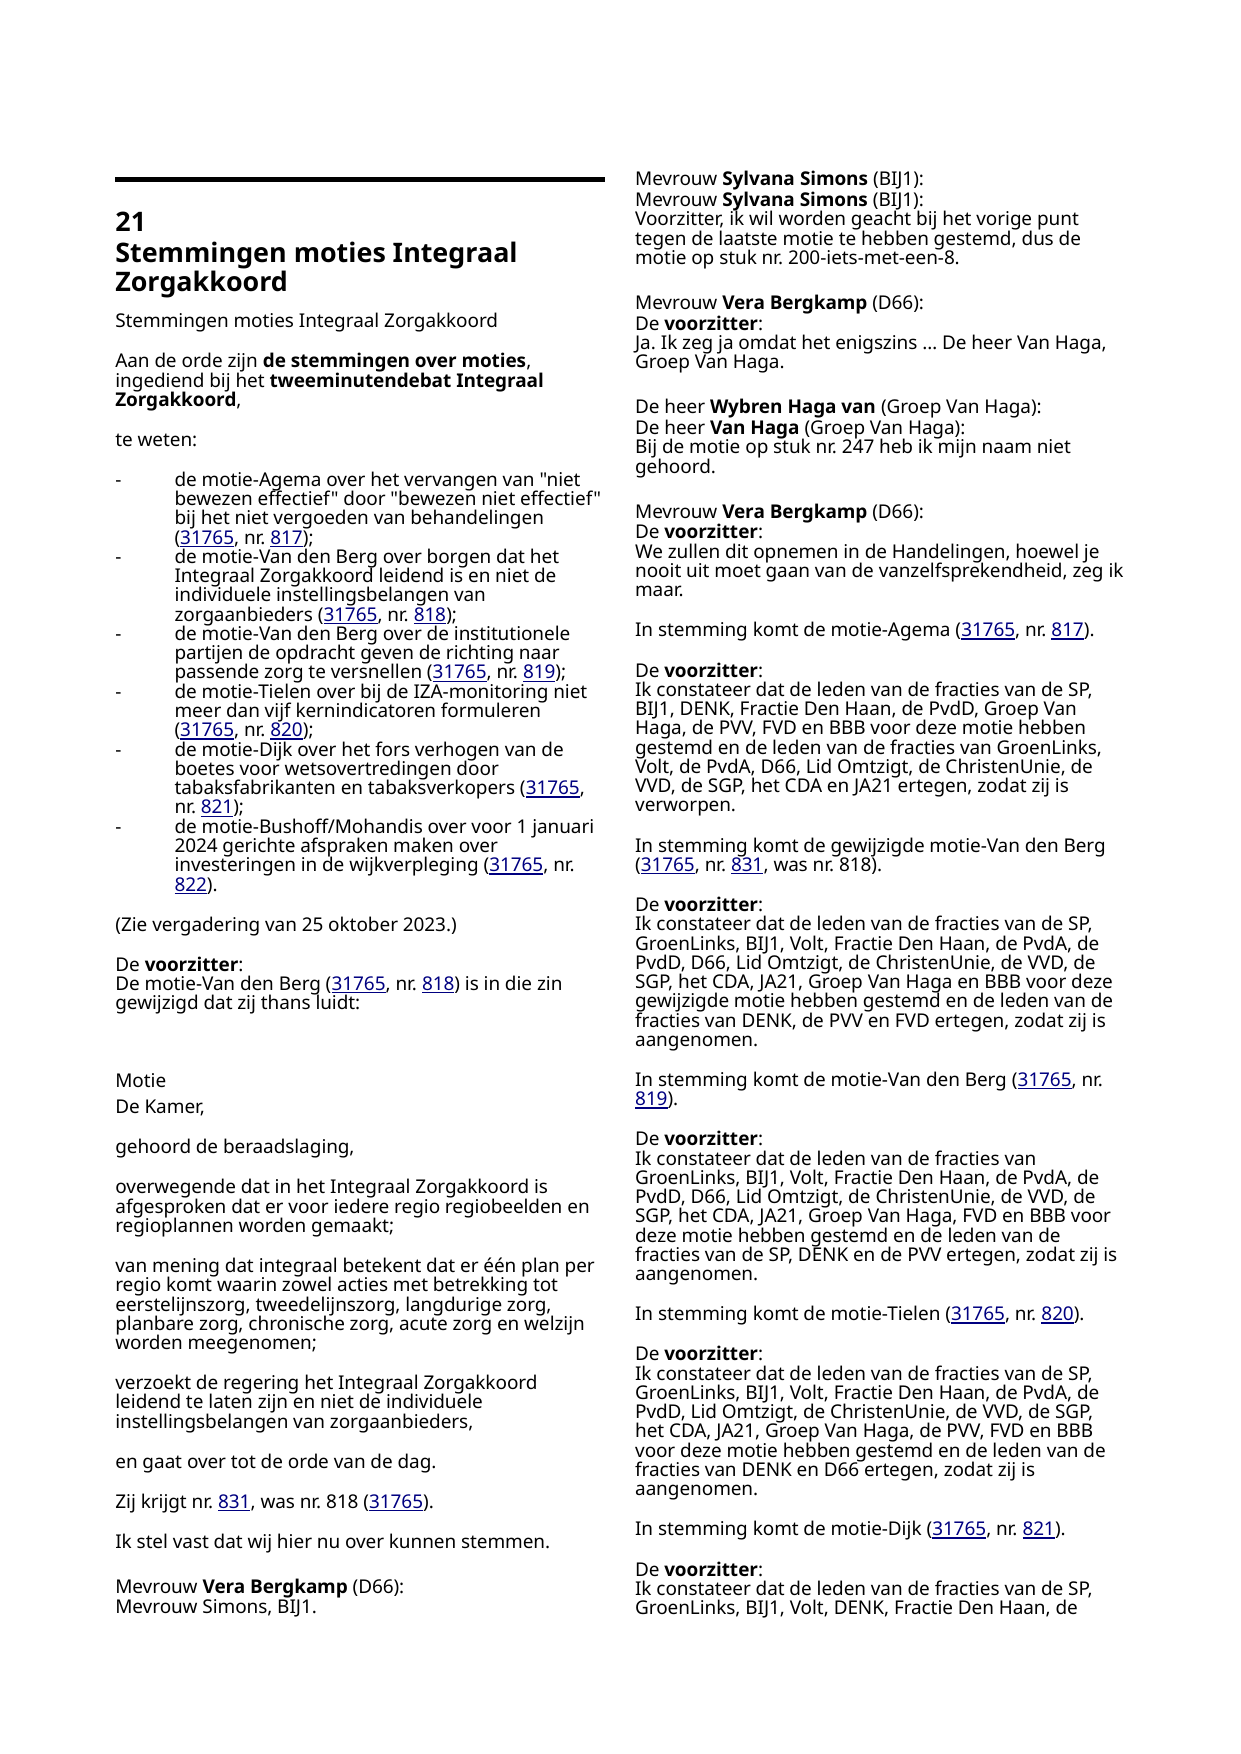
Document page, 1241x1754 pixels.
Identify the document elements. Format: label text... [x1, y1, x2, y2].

text Ja. Ik zeg ja omdat het enigszins … De heer Van Haga, Groep Van Haga. [635, 334, 1125, 373]
text Motie [115, 1067, 605, 1093]
text Mevrouw Vera Bergkamp (D66): [635, 498, 1125, 523]
text Ik constateer dat de leden van de fracties van de SP, BIJ1, DENK, Fractie Den Haan, de PvdD, Groep Van Haga, de PVV, FVD en BBB voor deze motie hebben gestemd en de leden van de fracties van GroenLinks, Volt, de PvdA, D66, Lid Omtzigt, de ChristenUnie, de VVD, de SGP, het CDA en JA21 ertegen, zodat zij is verworpen. [635, 681, 1125, 816]
text Voorzitter, ik wil worden geacht bij het vorige punt tegen de laatste motie te hebben gestemd, dus de motie op stuk nr. 200-iets-met-een-8. [635, 210, 1125, 268]
text De voorzitter: [115, 956, 605, 975]
text Stemmingen moties Integraal Zorgakkoord [115, 312, 605, 332]
text Ik constateer dat de leden van de fracties van de SP, GroenLinks, BIJ1, Volt, Fractie Den Haan, de PvdA, de PvdD, D66, Lid Omtzigt, de ChristenUnie, de VVD, de SGP, het CDA, JA21, Groep Van Haga en BBB voor deze gewijzigde motie hebben gestemd en de leden van de fracties van DENK, de PVV en FVD ertegen, zodat zij is aangenomen. [635, 915, 1125, 1050]
list de motie-Tielen over bij de IZA-monitoring niet meer dan vijf kernindicatoren formuleren (31765, nr. 820); [115, 683, 605, 741]
text Mevrouw Vera Bergkamp (D66): [115, 1573, 605, 1598]
text gehoord de beraadslaging, [115, 1138, 605, 1158]
text De voorzitter: [635, 315, 1125, 334]
text De voorzitter: [635, 523, 1125, 543]
list de motie-Agema over het vervangen van "niet bewezen effectief" door "bewezen niet effectief" bij het niet vergoeden van behandelingen (31765, nr. 817); [115, 471, 605, 548]
text overwegende dat in het Integraal Zorgakkoord is afgesproken dat er voor iedere regio regiobeelden en regioplannen worden gemaakt; [115, 1178, 605, 1236]
text In stemming komt de motie-Van den Berg (31765, nr. 819). [635, 1071, 1125, 1109]
text 21 [115, 203, 605, 239]
list de motie-Van den Berg over de institutionele partijen de opdracht geven de richting naar passende zorg te versnellen (31765, nr. 819); [115, 625, 605, 683]
text Aan de orde zijn de stemmingen over moties, ingediend bij het tweeminutendebat Integraal Zorgakkoord, [115, 352, 605, 410]
text Mevrouw Vera Bergkamp (D66): [635, 289, 1125, 315]
text De Kamer, [115, 1098, 605, 1118]
text In stemming komt de motie-Tielen (31765, nr. 820). [635, 1305, 1125, 1324]
list de motie-Van den Berg over borgen dat het Integraal Zorgakkoord leidend is en niet de individuele instellingsbelangen van zorgaanbieders (31765, nr. 818); [115, 548, 605, 625]
text In stemming komt de motie-Agema (31765, nr. 817). [635, 621, 1125, 641]
text We zullen dit opnemen in de Handelingen, hoewel je nooit uit moet gaan van de vanzelfsprekendheid, zeg ik maar. [635, 543, 1125, 601]
list de motie-Bushoff/Mohandis over voor 1 januari 2024 gerichte afspraken maken over investeringen in de wijkverpleging (31765, nr. 822). [115, 818, 605, 895]
text Ik stel vast dat wij hier nu over kunnen stemmen. [115, 1533, 605, 1552]
text Mevrouw Sylvana Simons (BIJ1): [635, 191, 1125, 210]
text De motie-Van den Berg (31765, nr. 818) is in die zin gewijzigd dat zij thans luidt: [115, 975, 605, 1013]
text (Zie vergadering van 25 oktober 2023.) [115, 916, 605, 935]
text Ik constateer dat de leden van de fracties van GroenLinks, BIJ1, Volt, Fractie Den Haan, de PvdA, de PvdD, D66, Lid Omtzigt, de ChristenUnie, de VVD, de SGP, het CDA, JA21, Groep Van Haga, FVD en BBB voor deze motie hebben gestemd en de leden van de fracties van de SP, DENK en de PVV ertegen, zodat zij is aangenomen. [635, 1149, 1125, 1284]
text Stemmingen moties Integraal Zorgakkoord [115, 239, 605, 312]
text De heer Wybren Haga van (Groep Van Haga): [635, 393, 1125, 419]
text Mevrouw Sylvana Simons (BIJ1): [635, 165, 1125, 191]
text van mening dat integraal betekent dat er één plan per regio komt waarin zowel acties met betrekking tot eerstelijnszorg, tweedelijnszorg, langdurige zorg, planbare zorg, chronische zorg, acute zorg en welzijn worden meegenomen; [115, 1257, 605, 1353]
text Ik constateer dat de leden van de fracties van de SP, GroenLinks, BIJ1, Volt, Fractie Den Haan, de PvdA, de PvdD, Lid Omtzigt, de ChristenUnie, de VVD, de SGP, het CDA, JA21, Groep Van Haga, de PVV, FVD en BBB voor deze motie hebben gestemd en de leden van de fracties van DENK en D66 ertegen, zodat zij is aangenomen. [635, 1365, 1125, 1499]
text Mevrouw Simons, BIJ1. [115, 1598, 605, 1618]
text De voorzitter: [635, 1130, 1125, 1149]
text In stemming komt de gewijzigde motie-Van den Berg (31765, nr. 831, was nr. 818). [635, 837, 1125, 875]
text Zij krijgt nr. 831, was nr. 818 (31765). [115, 1493, 605, 1512]
text verzoekt de regering het Integraal Zorgakkoord leidend te laten zijn en niet de individuele instellingsbelangen van zorgaanbieders, [115, 1374, 605, 1432]
text De heer Van Haga (Groep Van Haga): [635, 419, 1125, 438]
text te weten: [115, 431, 605, 450]
text De voorzitter: [635, 662, 1125, 681]
text In stemming komt de motie-Dijk (31765, nr. 821). [635, 1520, 1125, 1540]
text en gaat over tot de orde van de dag. [115, 1453, 605, 1472]
text Ik constateer dat de leden van de fracties van de SP, GroenLinks, BIJ1, Volt, DENK, Fractie Den Haan, de [635, 1580, 1125, 1618]
text De voorzitter: [635, 896, 1125, 915]
text De voorzitter: [635, 1345, 1125, 1365]
list de motie-Dijk over het fors verhogen van de boetes voor wetsovertredingen door tabaksfabrikanten en tabaksverkopers (31765, nr. 821); [115, 741, 605, 818]
text De voorzitter: [635, 1561, 1125, 1580]
text Bij de motie op stuk nr. 247 heb ik mijn naam niet gehoord. [635, 438, 1125, 477]
